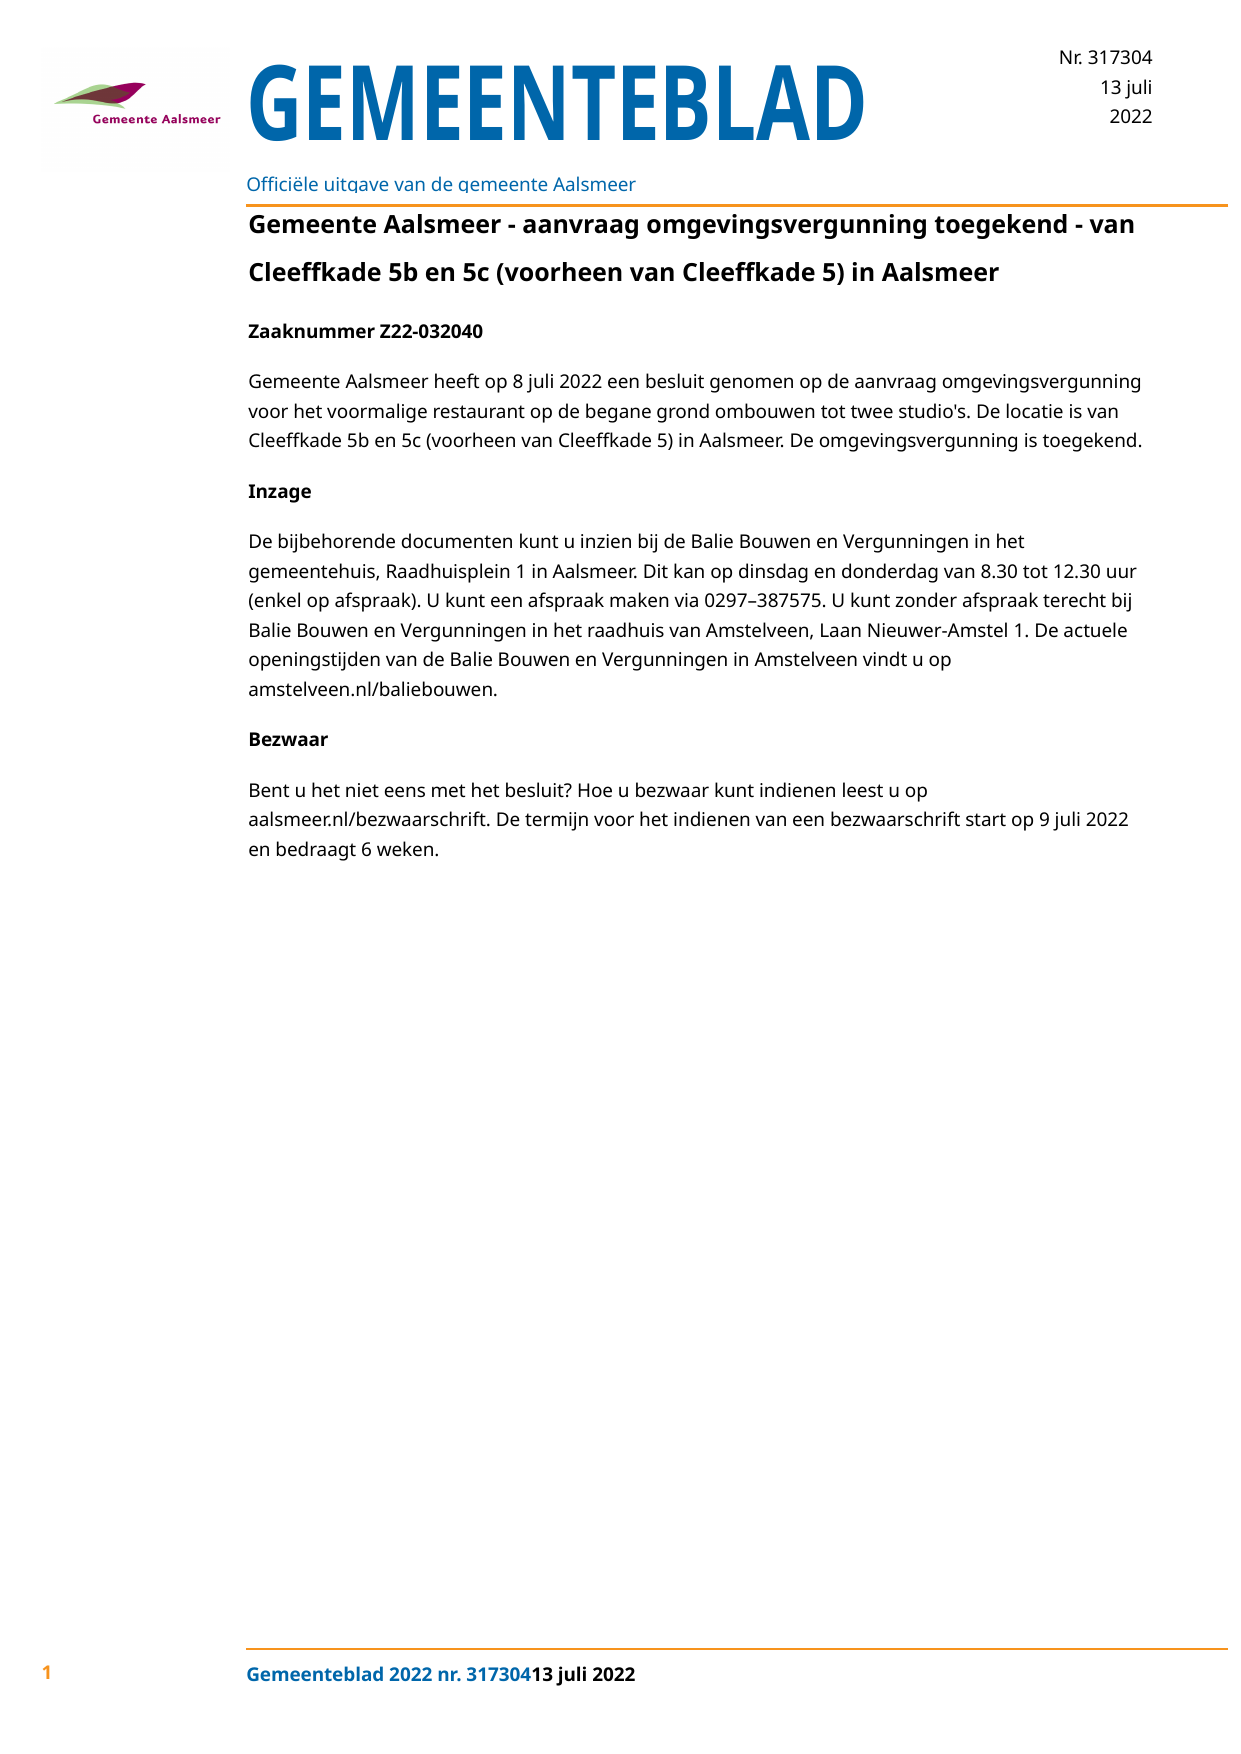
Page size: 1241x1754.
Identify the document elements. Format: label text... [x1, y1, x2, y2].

text Gemeente Aalsmeer - aanvraag omgevingsvergunning toegekend - van Cleeffkade 5b en 5c (voorheen van Cleeffkade 5) in Aalsmeer [248, 207, 1152, 288]
picture [41, 47, 231, 172]
text De bijbehorende documenten kunt u inzien bij de Balie Bouwen en Vergunningen in het gemeentehuis, Raadhuisplein 1 in Aalsmeer. Dit kan op dinsdag en donderdag van 8.30 tot 12.30 uur (enkel op afspraak). U kunt een afspraak maken via 0297–387575. U kunt zonder afspraak terecht bij Balie Bouwen en Vergunningen in het raadhuis van Amstelveen, Laan Nieuwer-Amstel 1. De actuele openingstijden van de Balie Bouwen en Vergunningen in Amstelveen vindt u op amstelveen.nl/baliebouwen. [248, 528, 1152, 702]
text Inzage [248, 478, 1152, 504]
text Zaaknummer Z22-032040 [248, 318, 1152, 344]
text Bezwaar [248, 727, 1152, 752]
text Bent u het niet eens met het besluit? Hoe u bezwaar kunt indienen leest u op aalsmeer.nl/bezwaarschrift. De termijn voor het indienen van een bezwaarschrift start op 9 juli 2022 en bedraagt 6 weken. [248, 777, 1152, 862]
text Gemeente Aalsmeer heeft op 8 juli 2022 een besluit genomen op de aanvraag omgevingsvergunning voor het voormalige restaurant op de begane grond ombouwen tot twee studio's. De locatie is van Cleeffkade 5b en 5c (voorheen van Cleeffkade 5) in Aalsmeer. De omgevingsvergunning is toegekend. [248, 368, 1152, 453]
